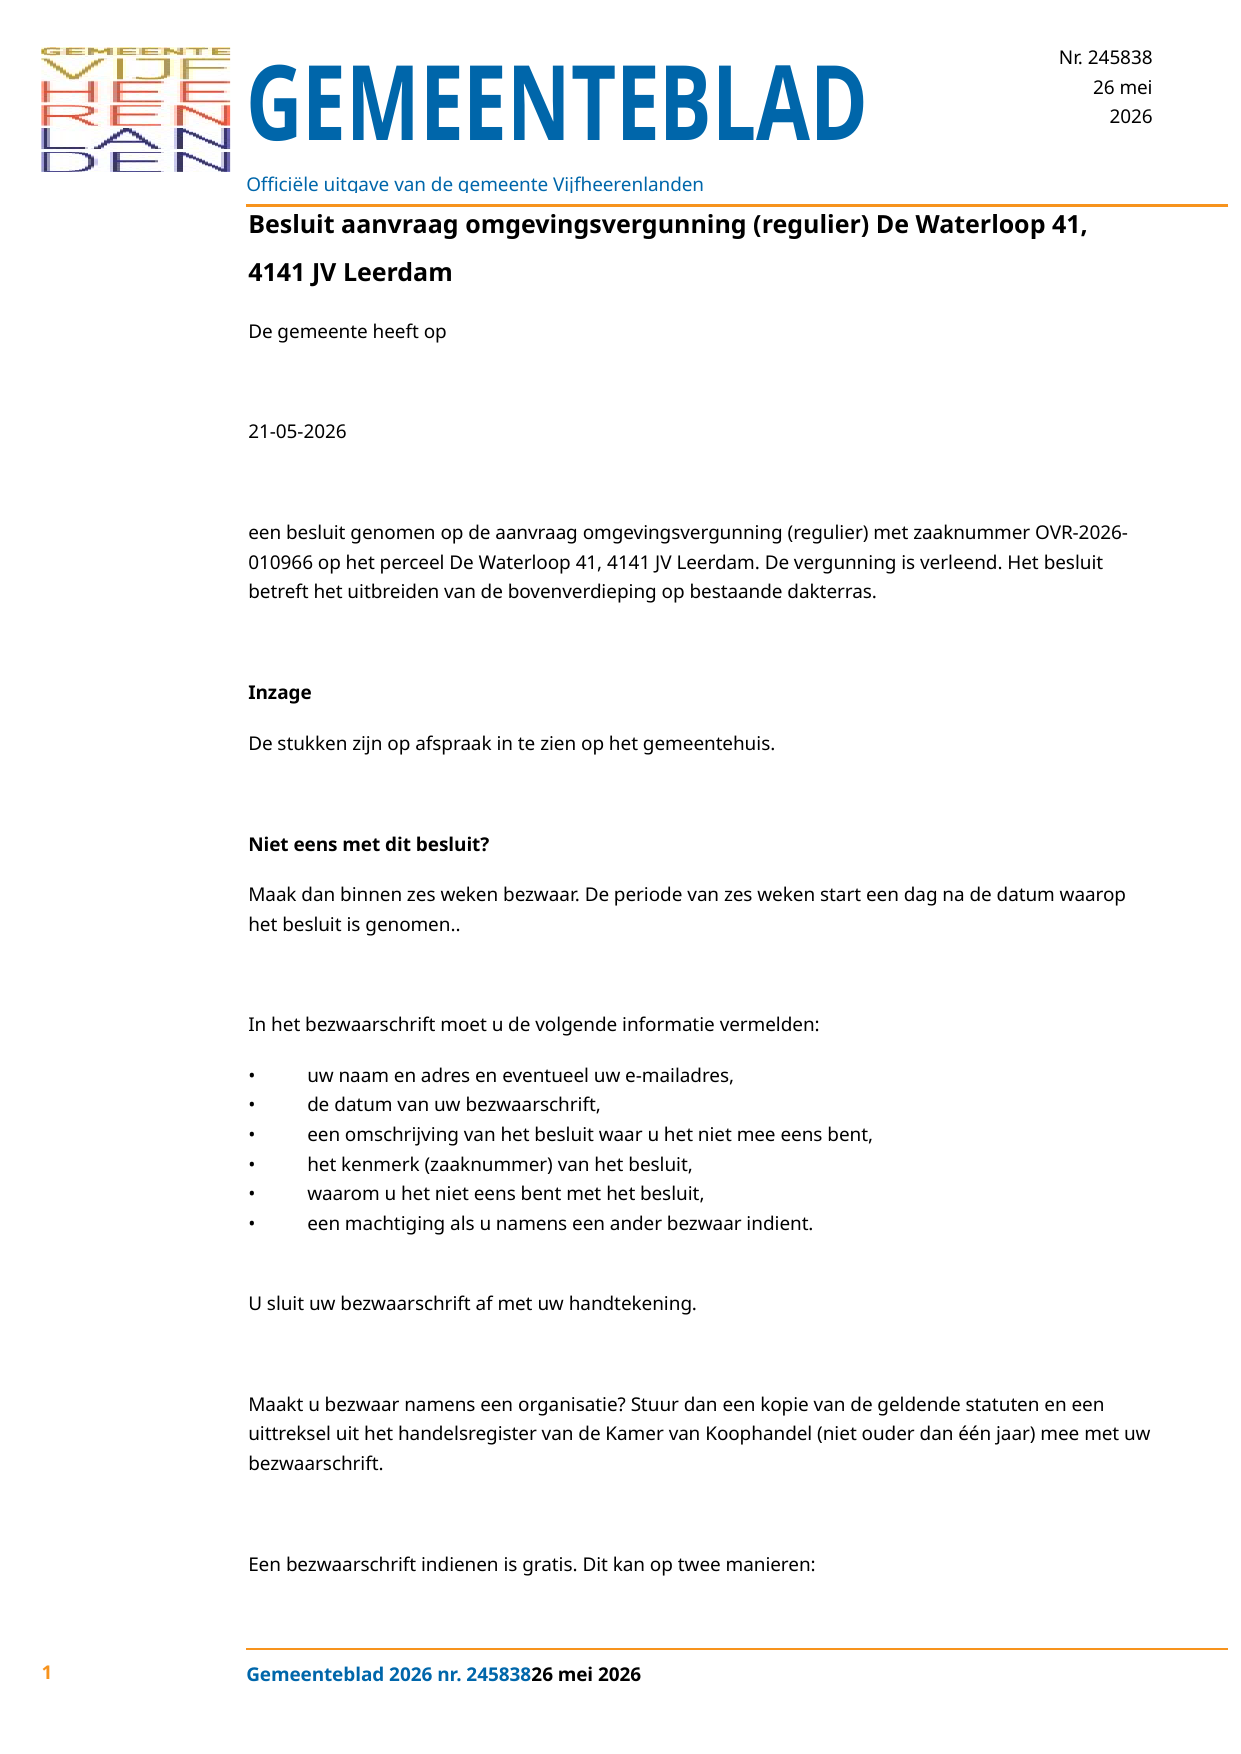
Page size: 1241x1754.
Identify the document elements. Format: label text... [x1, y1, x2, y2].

list de datum van uw bezwaarschrift, [248, 1092, 1152, 1117]
text Inzage [248, 679, 1152, 705]
text U sluit uw bezwaarschrift af met uw handtekening. [248, 1290, 1152, 1316]
text De stukken zijn op afspraak in te zien op het gemeentehuis. [248, 730, 1152, 756]
text De gemeente heeft op [248, 318, 1152, 344]
list waarom u het niet eens bent met het besluit, [248, 1180, 1152, 1206]
text Besluit aanvraag omgevingsvergunning (regulier) De Waterloop 41, 4141 JV Leerdam [248, 207, 1152, 288]
text Niet eens met dit besluit? [248, 831, 1152, 857]
list een machtiging als u namens een ander bezwaar indient. [248, 1210, 1152, 1236]
text een besluit genomen op de aanvraag omgevingsvergunning (regulier) met zaaknummer OVR-2026-010966 op het perceel De Waterloop 41, 4141 JV Leerdam. De vergunning is verleend. Het besluit betreft het uitbreiden van de bovenverdieping op bestaande dakterras. [248, 519, 1152, 604]
text Maakt u bezwaar namens een organisatie? Stuur dan een kopie van de geldende statuten en een uittreksel uit het handelsregister van de Kamer van Koophandel (niet ouder dan één jaar) mee met uw bezwaarschrift. [248, 1391, 1152, 1476]
text Een bezwaarschrift indienen is gratis. Dit kan op twee manieren: [248, 1551, 1152, 1577]
picture [41, 47, 231, 172]
list uw naam en adres en eventueel uw e-mailadres, [248, 1062, 1152, 1088]
list het kenmerk (zaaknummer) van het besluit, [248, 1151, 1152, 1177]
text In het bezwaarschrift moet u de volgende informatie vermelden: [248, 1012, 1152, 1037]
list een omschrijving van het besluit waar u het niet mee eens bent, [248, 1121, 1152, 1147]
text Maak dan binnen zes weken bezwaar. De periode van zes weken start een dag na de datum waarop het besluit is genomen.. [248, 881, 1152, 937]
text 21-05-2026 [248, 419, 1152, 444]
